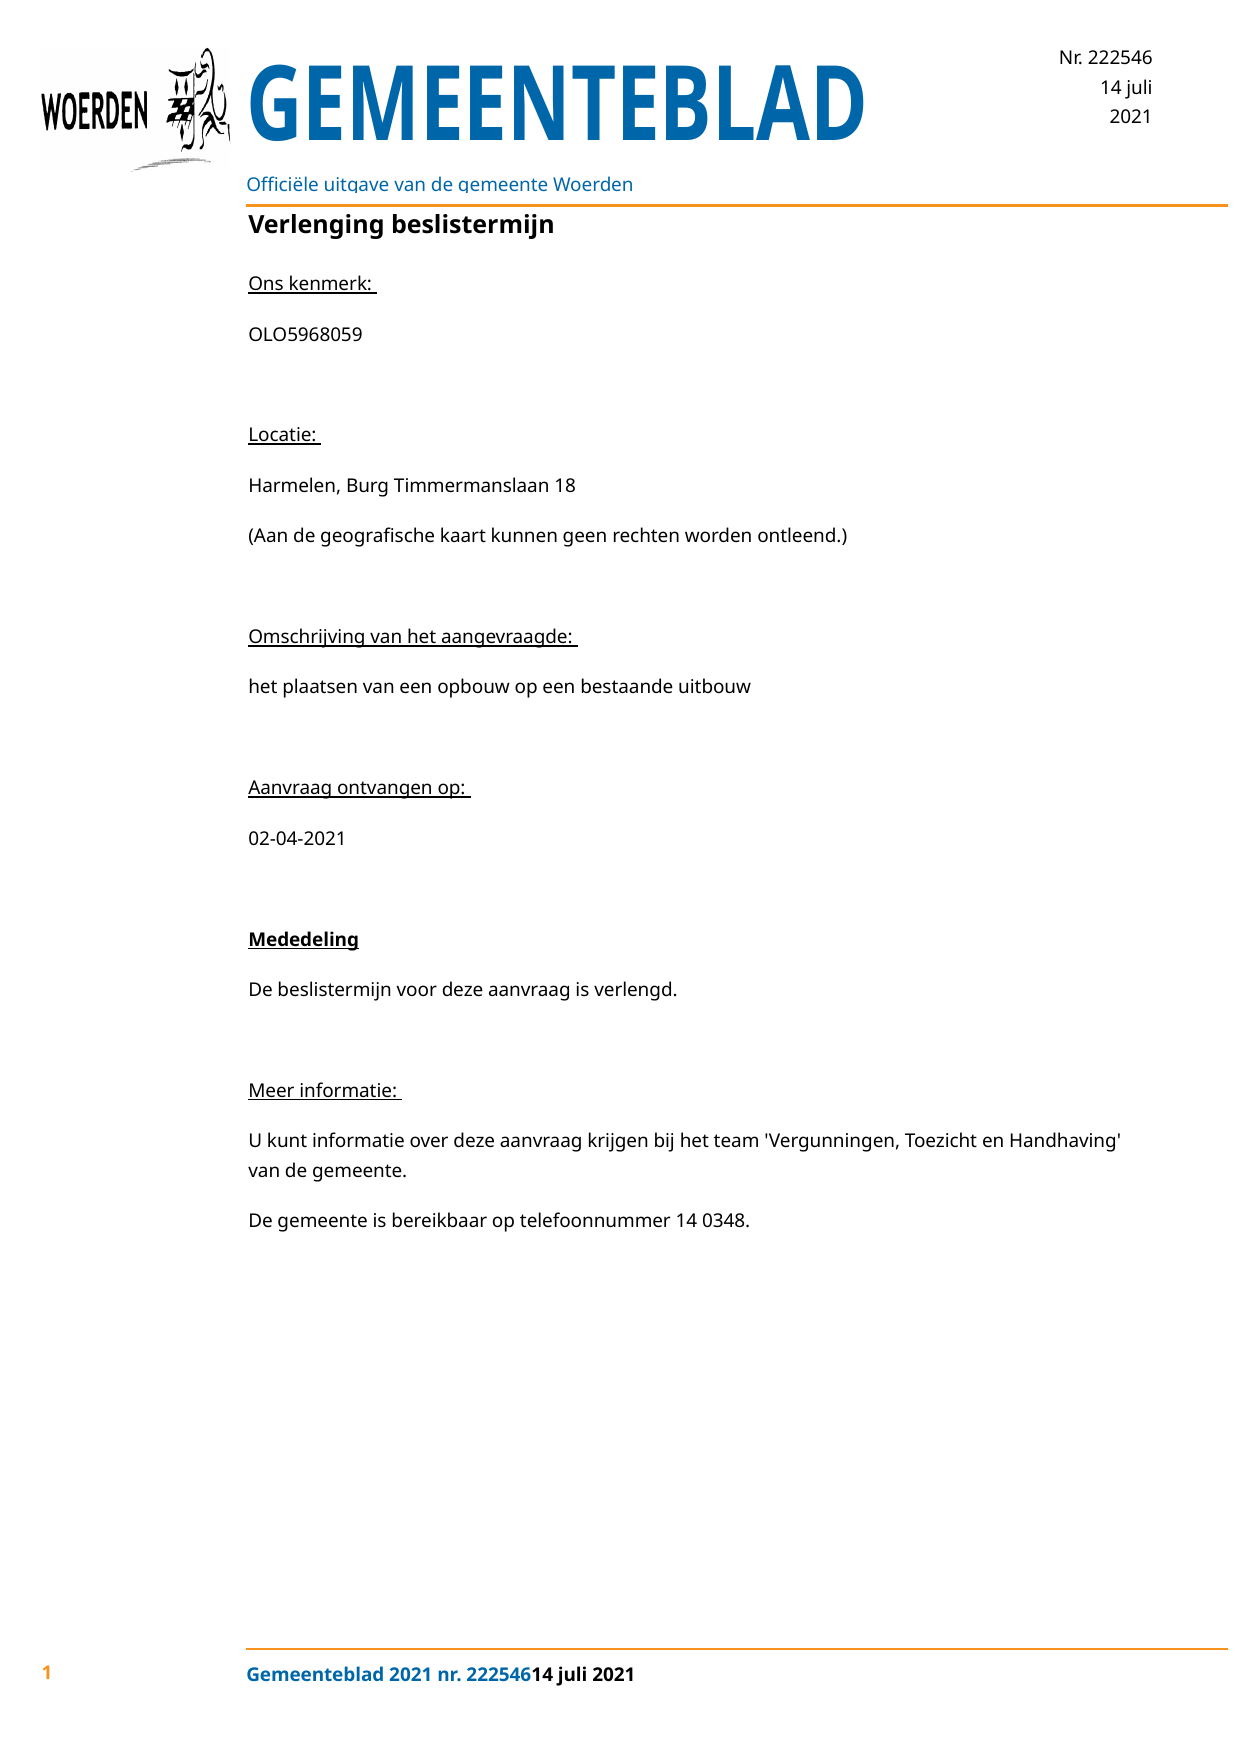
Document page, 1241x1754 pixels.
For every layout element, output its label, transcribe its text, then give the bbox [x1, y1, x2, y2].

text Ons kenmerk: [248, 270, 1152, 296]
text Locatie: [248, 422, 1152, 447]
text Meer informatie: [248, 1077, 1152, 1103]
text Harmelen, Burg Timmermanslaan 18 [248, 472, 1152, 498]
text Verlenging beslistermijn [248, 207, 1152, 241]
text U kunt informatie over deze aanvraag krijgen bij het team 'Vergunningen, Toezicht en Handhaving' van de gemeente. [248, 1127, 1152, 1183]
text 02-04-2021 [248, 825, 1152, 851]
text Mededeling [248, 926, 1152, 951]
text (Aan de geografische kaart kunnen geen rechten worden ontleend.) [248, 522, 1152, 548]
picture [41, 47, 231, 172]
text De beslistermijn voor deze aanvraag is verlengd. [248, 976, 1152, 1002]
text Omschrijving van het aangevraagde: [248, 623, 1152, 649]
text De gemeente is bereikbaar op telefoonnummer 14 0348. [248, 1207, 1152, 1233]
text OLO5968059 [248, 321, 1152, 346]
text Aanvraag ontvangen op: [248, 774, 1152, 800]
text het plaatsen van een opbouw op een bestaande uitbouw [248, 674, 1152, 699]
